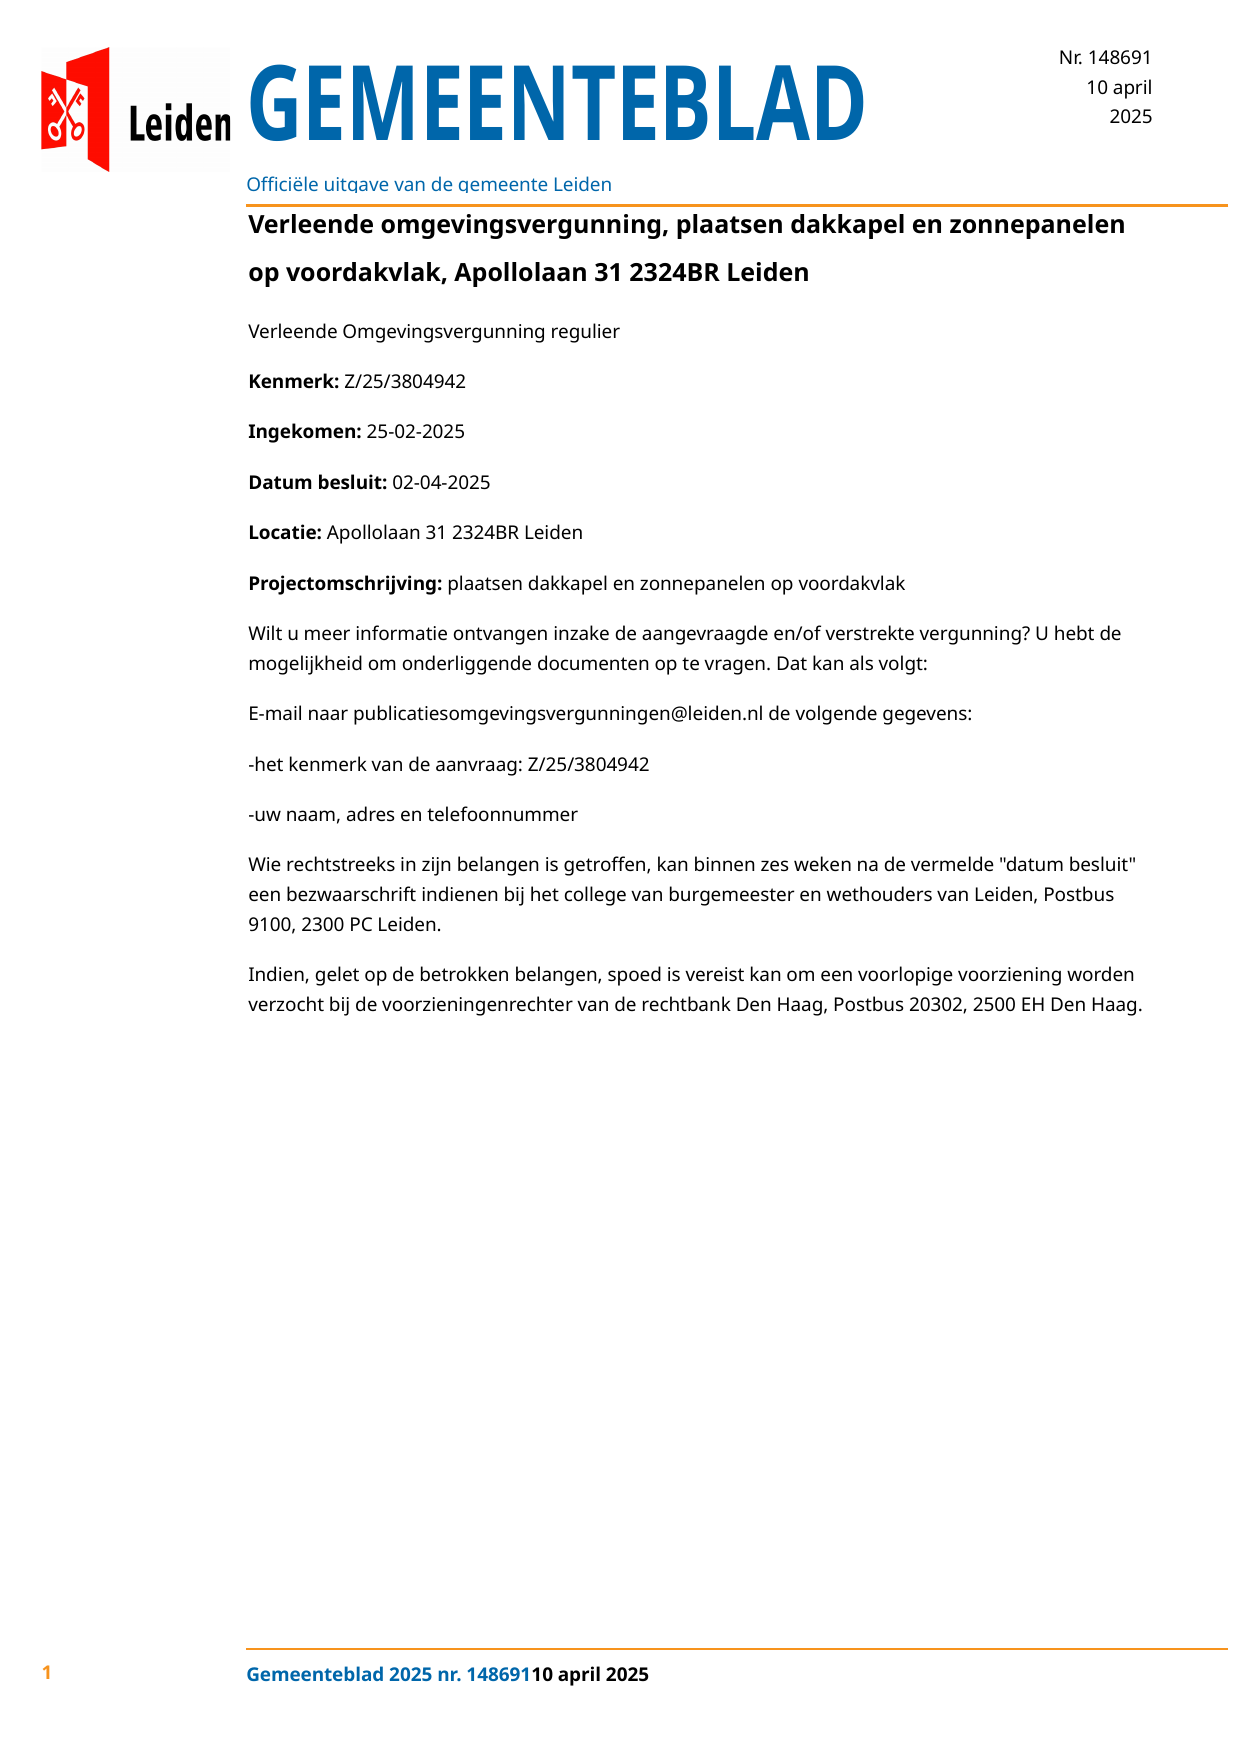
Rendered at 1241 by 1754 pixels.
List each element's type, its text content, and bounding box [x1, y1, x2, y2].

text E-mail naar publicatiesomgevingsvergunningen@leiden.nl de volgende gegevens: [248, 700, 1152, 726]
text Wie rechtstreeks in zijn belangen is getroffen, kan binnen zes weken na de vermelde "datum besluit" een bezwaarschrift indienen bij het college van burgemeester en wethouders van Leiden, Postbus 9100, 2300 PC Leiden. [248, 852, 1152, 937]
text -uw naam, adres en telefoonnummer [248, 801, 1152, 827]
text Verleende Omgevingsvergunning regulier [248, 318, 1152, 344]
text Datum besluit: 02-04-2025 [248, 469, 1152, 495]
text Indien, gelet op de betrokken belangen, spoed is vereist kan om een voorlopige voorziening worden verzocht bij de voorzieningenrechter van de rechtbank Den Haag, Postbus 20302, 2500 EH Den Haag. [248, 961, 1152, 1017]
text Kenmerk: Z/25/3804942 [248, 368, 1152, 394]
text Ingekomen: 25-02-2025 [248, 419, 1152, 444]
picture [41, 47, 231, 172]
text Verleende omgevingsvergunning, plaatsen dakkapel en zonnepanelen op voordakvlak, Apollolaan 31 2324BR Leiden [248, 207, 1152, 288]
text -het kenmerk van de aanvraag: Z/25/3804942 [248, 751, 1152, 777]
text Locatie: Apollolaan 31 2324BR Leiden [248, 519, 1152, 545]
text Wilt u meer informatie ontvangen inzake de aangevraagde en/of verstrekte vergunning? U hebt de mogelijkheid om onderliggende documenten op te vragen. Dat kan als volgt: [248, 620, 1152, 676]
text Projectomschrijving: plaatsen dakkapel en zonnepanelen op voordakvlak [248, 570, 1152, 596]
